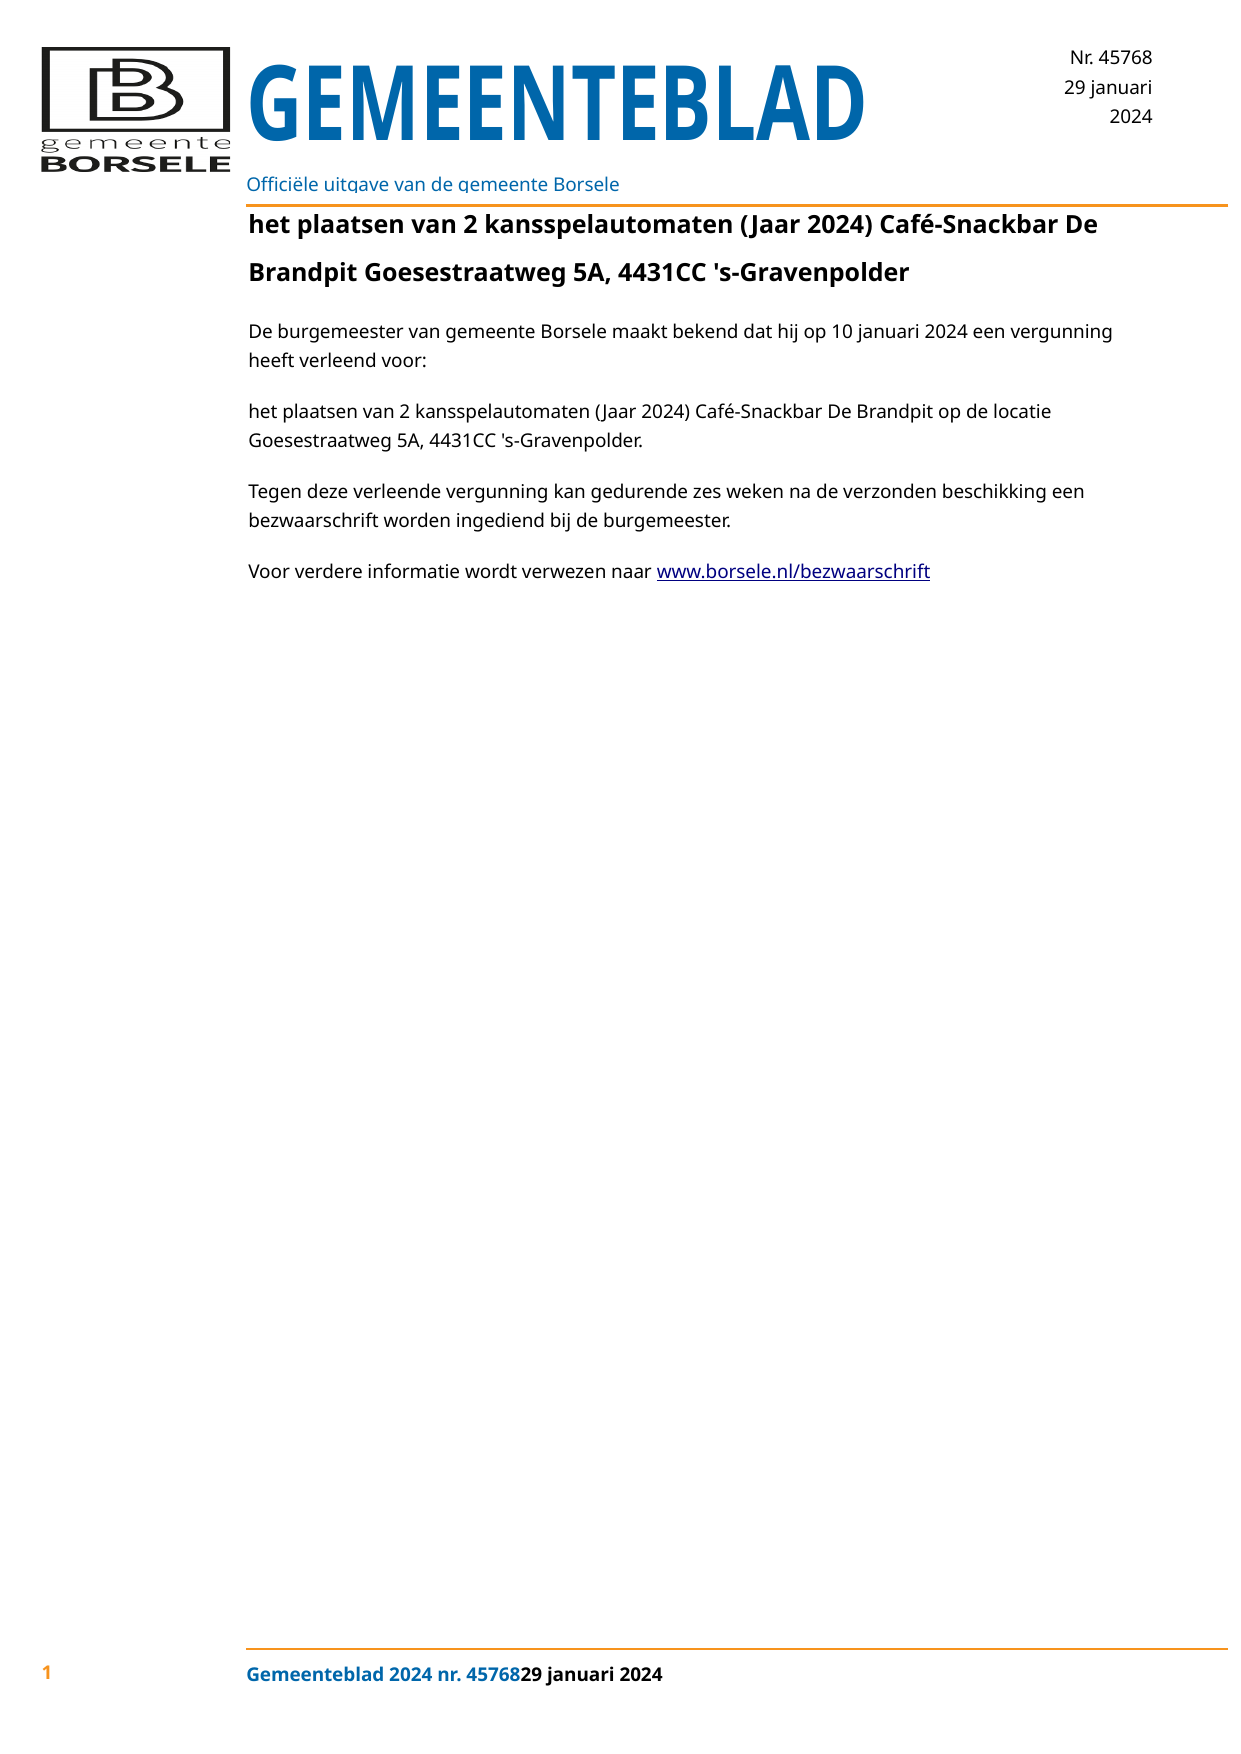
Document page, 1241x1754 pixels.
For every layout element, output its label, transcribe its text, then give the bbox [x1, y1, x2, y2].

text het plaatsen van 2 kansspelautomaten (Jaar 2024) Café-Snackbar De Brandpit op de locatie Goesestraatweg 5A, 4431CC 's-Gravenpolder. [248, 398, 1152, 453]
text het plaatsen van 2 kansspelautomaten (Jaar 2024) Café-Snackbar De Brandpit Goesestraatweg 5A, 4431CC 's-Gravenpolder [248, 207, 1152, 288]
text De burgemeester van gemeente Borsele maakt bekend dat hij op 10 januari 2024 een vergunning heeft verleend voor: [248, 318, 1152, 373]
picture [41, 47, 231, 172]
text Voor verdere informatie wordt verwezen naar www.borsele.nl/bezwaarschrift [248, 558, 1152, 584]
text Tegen deze verleende vergunning kan gedurende zes weken na de verzonden beschikking een bezwaarschrift worden ingediend bij de burgemeester. [248, 478, 1152, 533]
